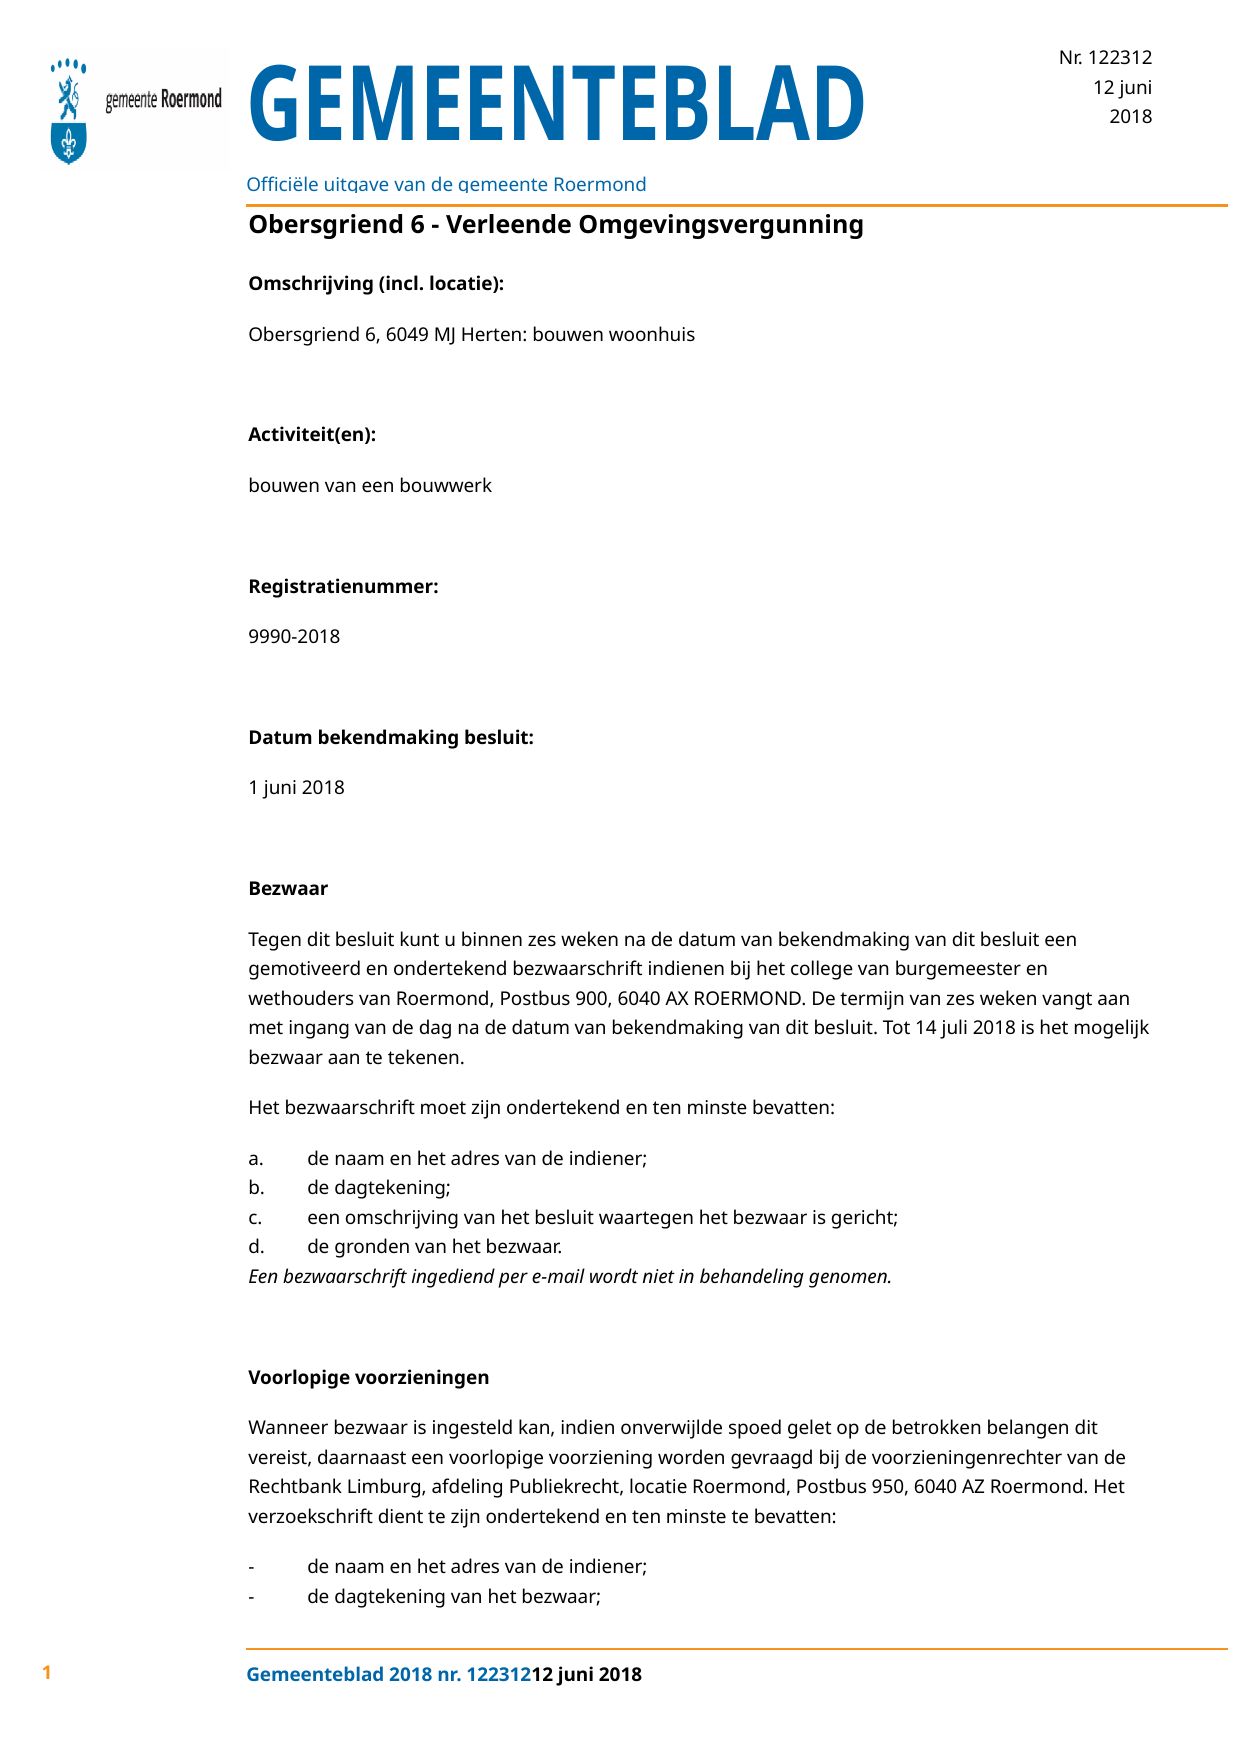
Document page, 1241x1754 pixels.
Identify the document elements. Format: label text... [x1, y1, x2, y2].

list de dagtekening van het bezwaar; [248, 1583, 1152, 1609]
list een omschrijving van het besluit waartegen het bezwaar is gericht; [248, 1204, 1152, 1230]
text Tegen dit besluit kunt u binnen zes weken na de datum van bekendmaking van dit besluit een gemotiveerd en ondertekend bezwaarschrift indienen bij het college van burgemeester en wethouders van Roermond, Postbus 900, 6040 AX ROERMOND. De termijn van zes weken vangt aan met ingang van de dag na de datum van bekendmaking van dit besluit. Tot 14 juli 2018 is het mogelijk bezwaar aan te tekenen. [248, 926, 1152, 1070]
text Obersgriend 6, 6049 MJ Herten: bouwen woonhuis [248, 321, 1152, 346]
text Datum bekendmaking besluit: [248, 724, 1152, 750]
text Registratienummer: [248, 573, 1152, 598]
text Een bezwaarschrift ingediend per e-mail wordt niet in behandeling genomen. [248, 1263, 1152, 1289]
list de naam en het adres van de indiener; [248, 1145, 1152, 1171]
text Bezwaar [248, 875, 1152, 901]
picture [41, 47, 231, 172]
text Wanneer bezwaar is ingesteld kan, indien onverwijlde spoed gelet op de betrokken belangen dit vereist, daarnaast een voorlopige voorziening worden gevraagd bij de voorzieningenrechter van de Rechtbank Limburg, afdeling Publiekrecht, locatie Roermond, Postbus 950, 6040 AZ Roermond. Het verzoekschrift dient te zijn ondertekend en ten minste te bevatten: [248, 1414, 1152, 1529]
text Activiteit(en): [248, 422, 1152, 447]
text Voorlopige voorzieningen [248, 1364, 1152, 1390]
list de gronden van het bezwaar. [248, 1234, 1152, 1259]
list de dagtekening; [248, 1174, 1152, 1200]
text Obersgriend 6 - Verleende Omgevingsvergunning [248, 207, 1152, 241]
list de naam en het adres van de indiener; [248, 1554, 1152, 1579]
text Het bezwaarschrift moet zijn ondertekend en ten minste bevatten: [248, 1094, 1152, 1120]
text 9990-2018 [248, 623, 1152, 649]
text bouwen van een bouwwerk [248, 472, 1152, 498]
text 1 juni 2018 [248, 774, 1152, 800]
text Omschrijving (incl. locatie): [248, 270, 1152, 296]
